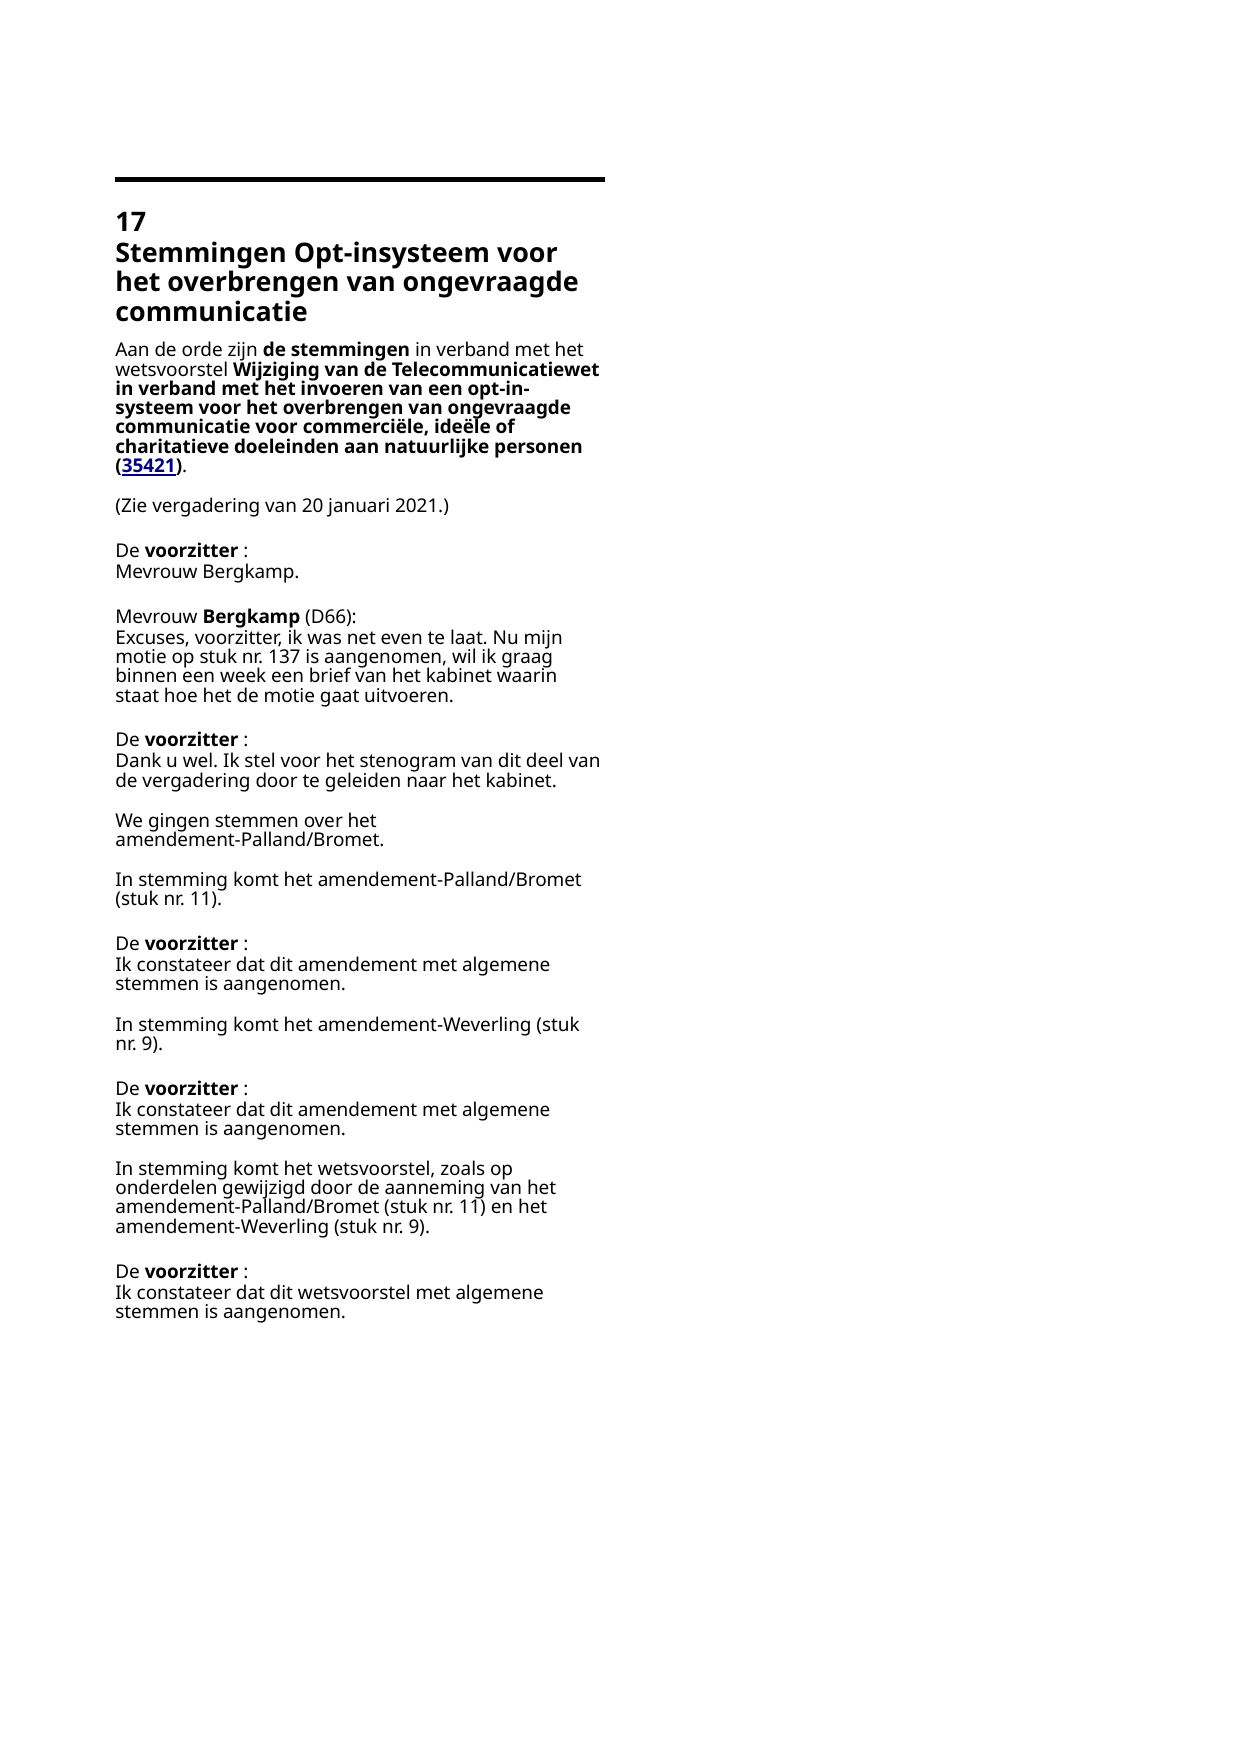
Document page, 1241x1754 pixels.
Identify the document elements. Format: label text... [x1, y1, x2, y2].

text Mevrouw Bergkamp. [115, 563, 605, 582]
text De voorzitter : [115, 1075, 605, 1101]
text Ik constateer dat dit amendement met algemene stemmen is aangenomen. [115, 956, 605, 995]
text (Zie vergadering van 20 januari 2021.) [115, 497, 605, 516]
text Dank u wel. Ik stel voor het stenogram van dit deel van de vergadering door te geleiden naar het kabinet. [115, 752, 605, 791]
text De voorzitter : [115, 930, 605, 956]
text We gingen stemmen over het amendement-Palland/Bromet. [115, 812, 605, 850]
text Ik constateer dat dit amendement met algemene stemmen is aangenomen. [115, 1101, 605, 1139]
text 17 [115, 203, 605, 239]
text De voorzitter : [115, 537, 605, 563]
text Stemmingen Opt-insysteem voor het overbrengen van ongevraagde communicatie [115, 239, 605, 341]
text De voorzitter : [115, 1258, 605, 1284]
text Excuses, voorzitter, ik was net even te laat. Nu mijn motie op stuk nr. 137 is aangenomen, wil ik graag binnen een week een brief van het kabinet waarin staat hoe het de motie gaat uitvoeren. [115, 629, 605, 706]
text Aan de orde zijn de stemmingen in verband met het wetsvoorstel Wijziging van de Telecommunicatiewet in verband met het invoeren van een opt-in-systeem voor het overbrengen van ongevraagde communicatie voor commerciële, ideële of charitatieve doeleinden aan natuurlijke personen (35421). [115, 341, 605, 476]
text Mevrouw Bergkamp (D66): [115, 603, 605, 629]
text Ik constateer dat dit wetsvoorstel met algemene stemmen is aangenomen. [115, 1284, 605, 1322]
text In stemming komt het amendement-Palland/Bromet (stuk nr. 11). [115, 871, 605, 909]
text De voorzitter : [115, 727, 605, 752]
text In stemming komt het wetsvoorstel, zoals op onderdelen gewijzigd door de aanneming van het amendement-Palland/Bromet (stuk nr. 11) en het amendement-Weverling (stuk nr. 9). [115, 1160, 605, 1237]
text In stemming komt het amendement-Weverling (stuk nr. 9). [115, 1016, 605, 1054]
